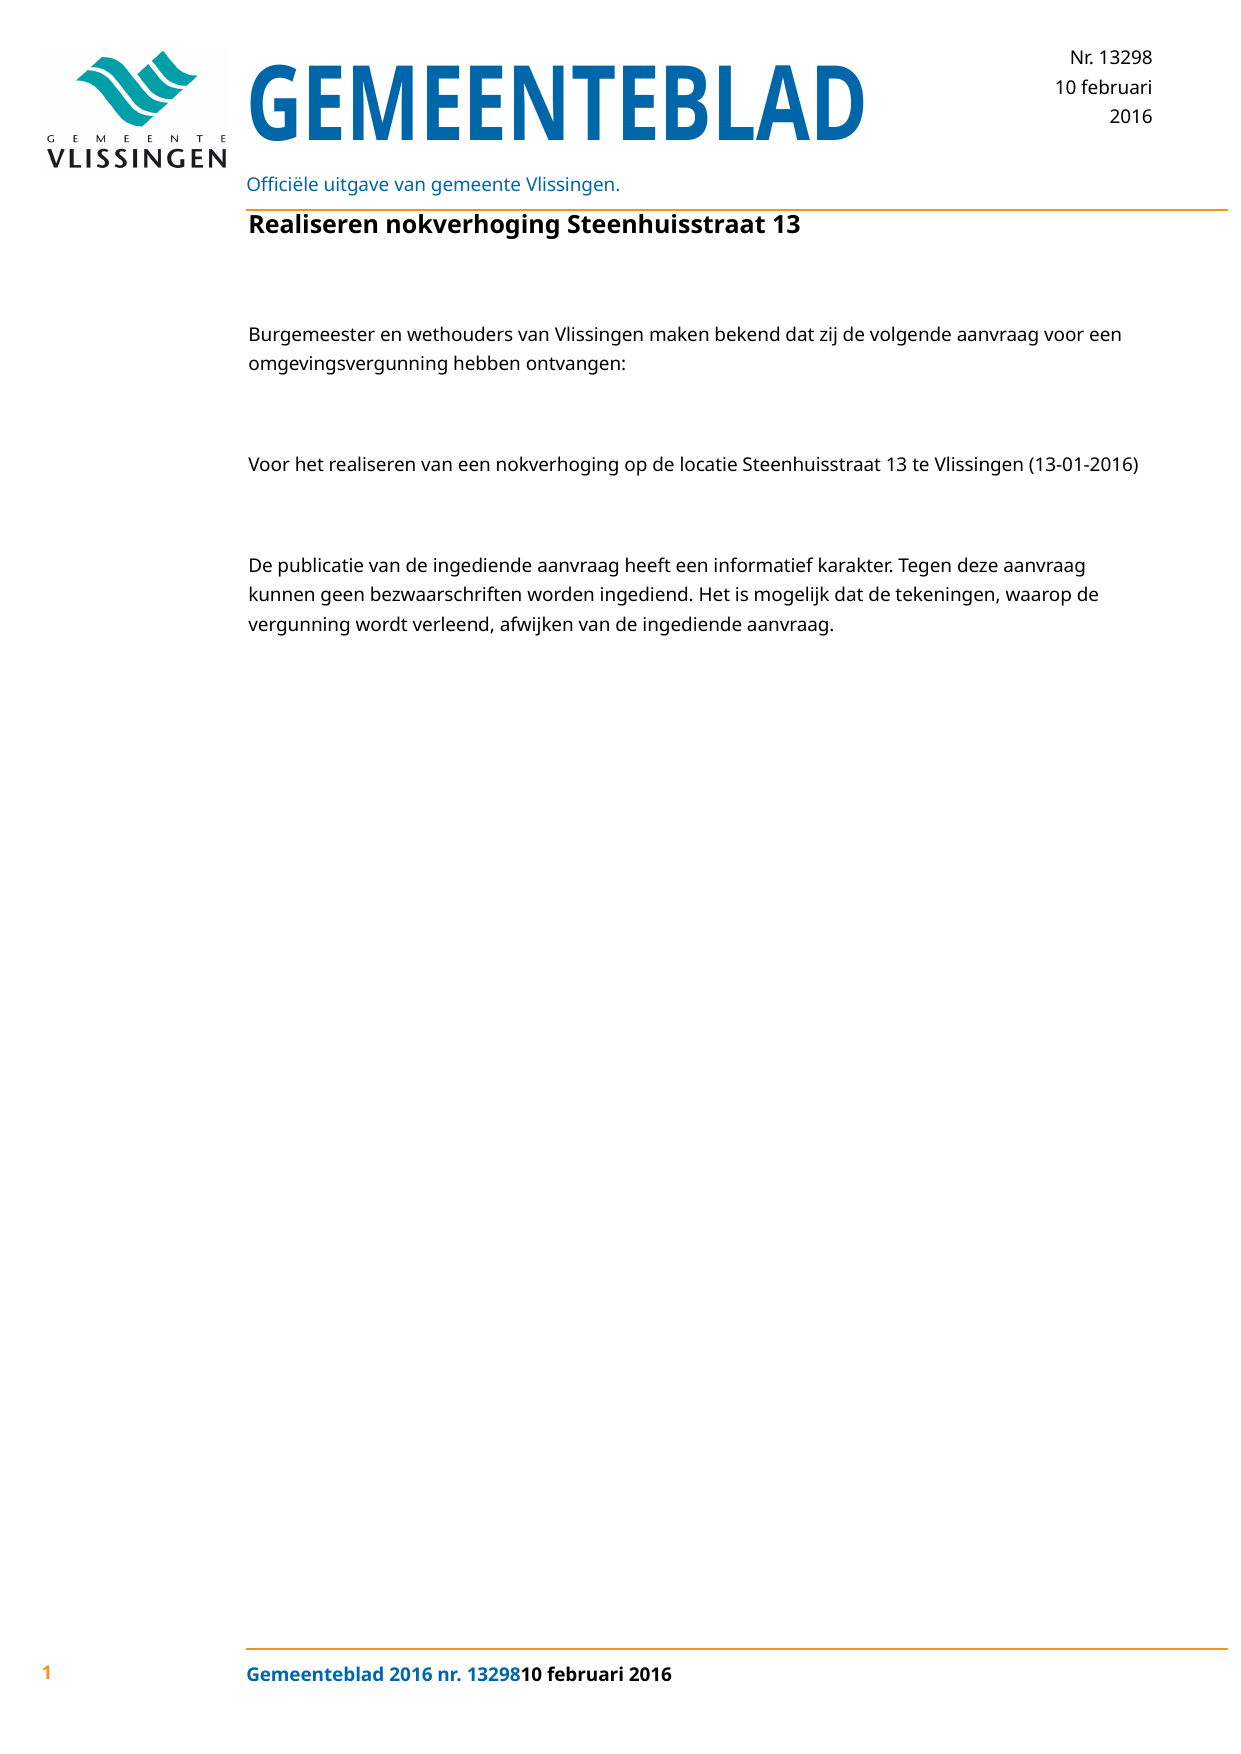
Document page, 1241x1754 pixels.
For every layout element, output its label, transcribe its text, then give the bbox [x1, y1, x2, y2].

text Realiseren nokverhoging Steenhuisstraat 13 [248, 211, 1152, 241]
text Voor het realiseren van een nokverhoging op de locatie Steenhuisstraat 13 te Vlissingen (13-01-2016) [248, 451, 1152, 477]
picture [41, 47, 231, 172]
text De publicatie van de ingediende aanvraag heeft een informatief karakter. Tegen deze aanvraag kunnen geen bezwaarschriften worden ingediend. Het is mogelijk dat de tekeningen, waarop de vergunning wordt verleend, afwijken van de ingediende aanvraag. [248, 552, 1152, 637]
text Burgemeester en wethouders van Vlissingen maken bekend dat zij de volgende aanvraag voor een omgevingsvergunning hebben ontvangen: [248, 321, 1152, 376]
